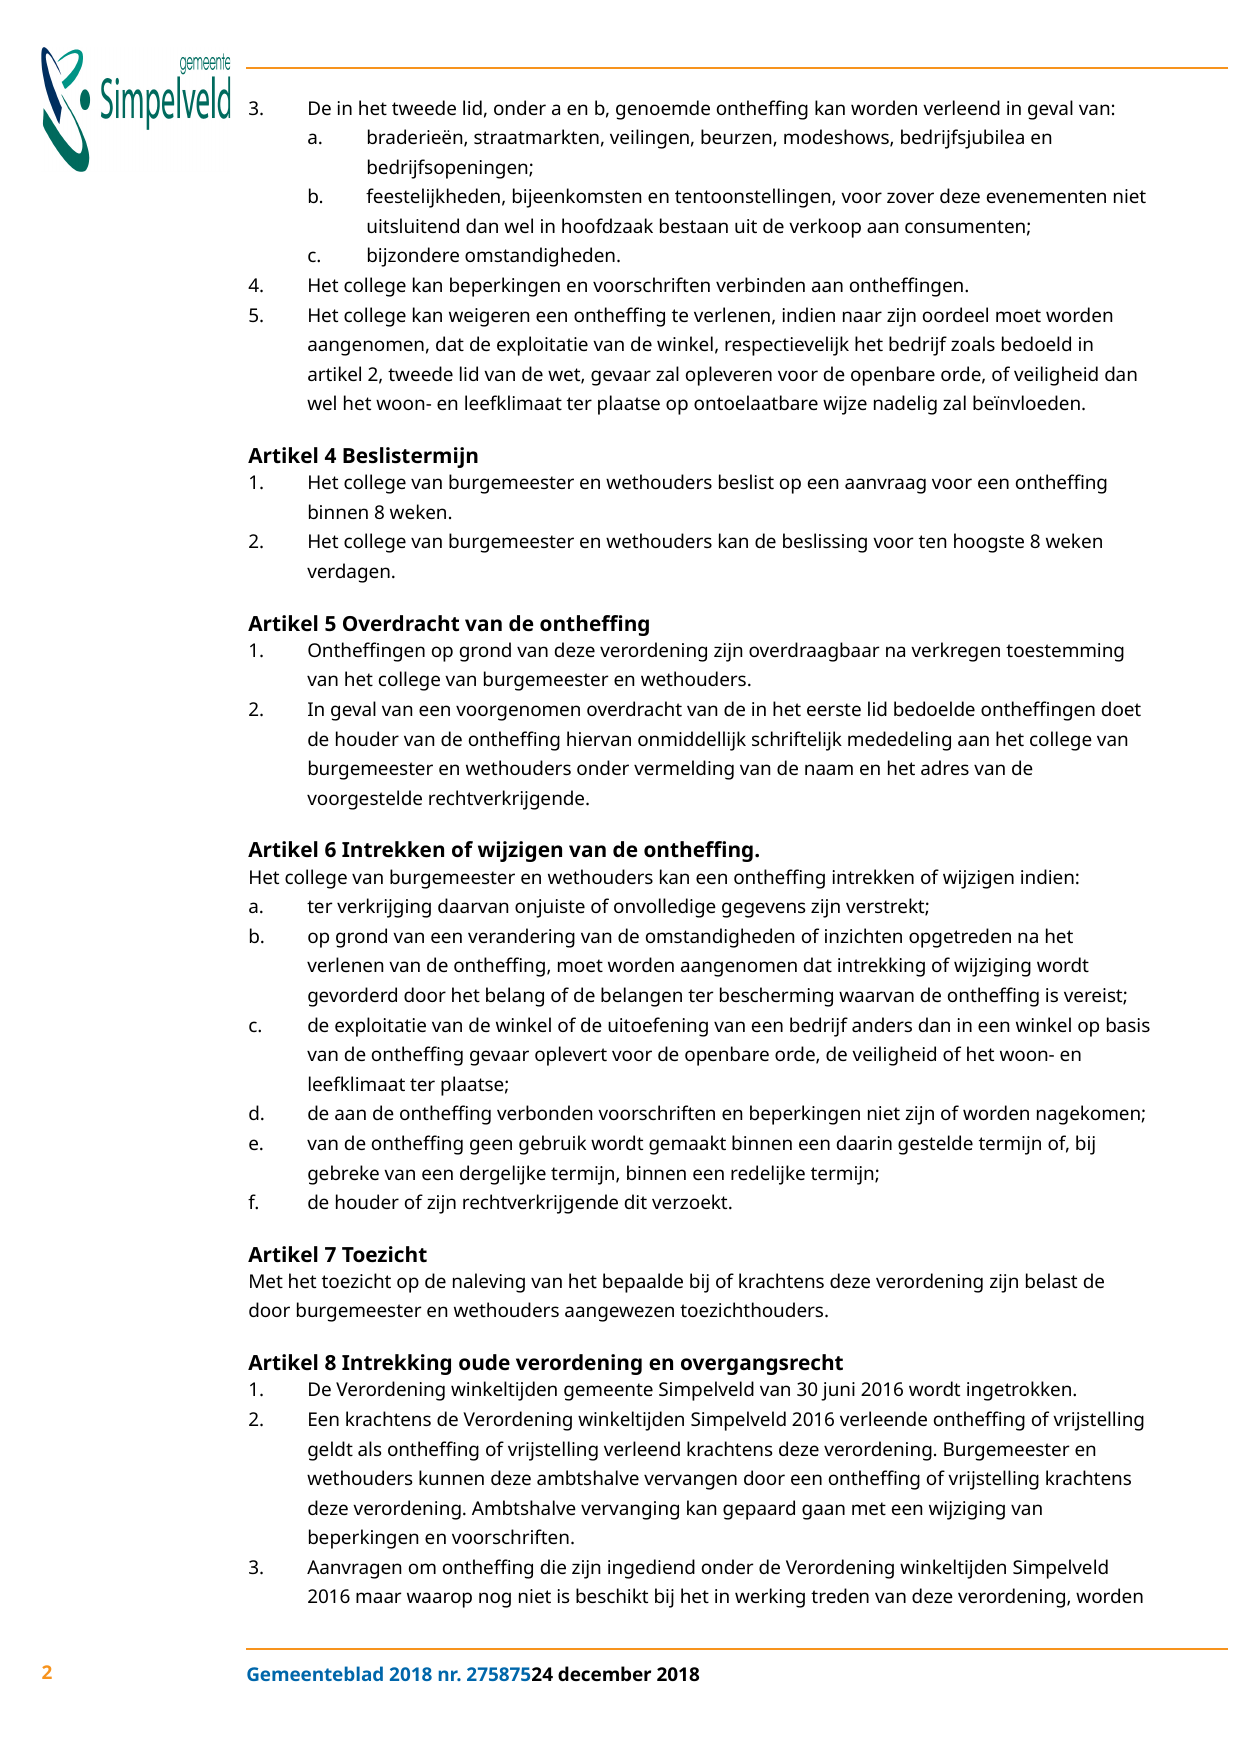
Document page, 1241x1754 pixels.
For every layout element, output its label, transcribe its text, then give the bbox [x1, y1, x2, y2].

list op grond van een verandering van de omstandigheden of inzichten opgetreden na het verlenen van de ontheffing, moet worden aangenomen dat intrekking of wijziging wordt gevorderd door het belang of de belangen ter bescherming waarvan de ontheffing is vereist; [248, 923, 1152, 1008]
picture [41, 47, 231, 172]
list Ontheffingen op grond van deze verordening zijn overdraagbaar na verkregen toestemming van het college van burgemeester en wethouders. [248, 637, 1152, 692]
list de aan de ontheffing verbonden voorschriften en beperkingen niet zijn of worden nagekomen; [248, 1101, 1152, 1126]
text Artikel 6 Intrekken of wijzigen van de ontheffing. [248, 835, 1152, 864]
list Het college kan beperkingen en voorschriften verbinden aan ontheffingen. [248, 272, 1152, 298]
text Artikel 4 Beslistermijn [248, 441, 1152, 469]
list Het college kan weigeren een ontheffing te verlenen, indien naar zijn oordeel moet worden aangenomen, dat de exploitatie van de winkel, respectievelijk het bedrijf zoals bedoeld in artikel 2, tweede lid van de wet, gevaar zal opleveren voor de openbare orde, of veiligheid dan wel het woon- en leefklimaat ter plaatse op ontoelaatbare wijze nadelig zal beïnvloeden. [248, 302, 1152, 416]
list de exploitatie van de winkel of de uitoefening van een bedrijf anders dan in een winkel op basis van de ontheffing gevaar oplevert voor de openbare orde, de veiligheid of het woon- en leefklimaat ter plaatse; [248, 1012, 1152, 1097]
text Het college van burgemeester en wethouders kan een ontheffing intrekken of wijzigen indien: [248, 864, 1152, 889]
list In geval van een voorgenomen overdracht van de in het eerste lid bedoelde ontheffingen doet de houder van de ontheffing hiervan onmiddellijk schriftelijk mededeling aan het college van burgemeester en wethouders onder vermelding van de naam en het adres van de voorgestelde rechtverkrijgende. [248, 696, 1152, 811]
list Aanvragen om ontheffing die zijn ingediend onder de Verordening winkeltijden Simpelveld 2016 maar waarop nog niet is beschikt bij het in werking treden van deze verordening, worden [248, 1554, 1152, 1609]
text Artikel 7 Toezicht [248, 1240, 1152, 1268]
list bijzondere omstandigheden. [307, 243, 1152, 268]
list De Verordening winkeltijden gemeente Simpelveld van 30 juni 2016 wordt ingetrokken. [248, 1377, 1152, 1402]
list De in het tweede lid, onder a en b, genoemde ontheffing kan worden verleend in geval van: [248, 95, 1152, 121]
list de houder of zijn rechtverkrijgende dit verzoekt. [248, 1189, 1152, 1215]
list van de ontheffing geen gebruik wordt gemaakt binnen een daarin gestelde termijn of, bij gebreke van een dergelijke termijn, binnen een redelijke termijn; [248, 1130, 1152, 1185]
text Artikel 5 Overdracht van de ontheffing [248, 609, 1152, 637]
list Het college van burgemeester en wethouders kan de beslissing voor ten hoogste 8 weken verdagen. [248, 529, 1152, 584]
list feestelijkheden, bijeenkomsten en tentoonstellingen, voor zover deze evenementen niet uitsluitend dan wel in hoofdzaak bestaan uit de verkoop aan consumenten; [307, 183, 1152, 239]
list Het college van burgemeester en wethouders beslist op een aanvraag voor een ontheffing binnen 8 weken. [248, 469, 1152, 525]
list braderieën, straatmarkten, veilingen, beurzen, modeshows, bedrijfsjubilea en bedrijfsopeningen; [307, 124, 1152, 180]
text Artikel 8 Intrekking oude verordening en overgangsrecht [248, 1348, 1152, 1377]
list Een krachtens de Verordening winkeltijden Simpelveld 2016 verleende ontheffing of vrijstelling geldt als ontheffing of vrijstelling verleend krachtens deze verordening. Burgemeester en wethouders kunnen deze ambtshalve vervangen door een ontheffing of vrijstelling krachtens deze verordening. Ambtshalve vervanging kan gepaard gaan met een wijziging van beperkingen en voorschriften. [248, 1406, 1152, 1550]
list ter verkrijging daarvan onjuiste of onvolledige gegevens zijn verstrekt; [248, 893, 1152, 919]
text Met het toezicht op de naleving van het bepaalde bij of krachtens deze verordening zijn belast de door burgemeester en wethouders aangewezen toezichthouders. [248, 1268, 1152, 1323]
